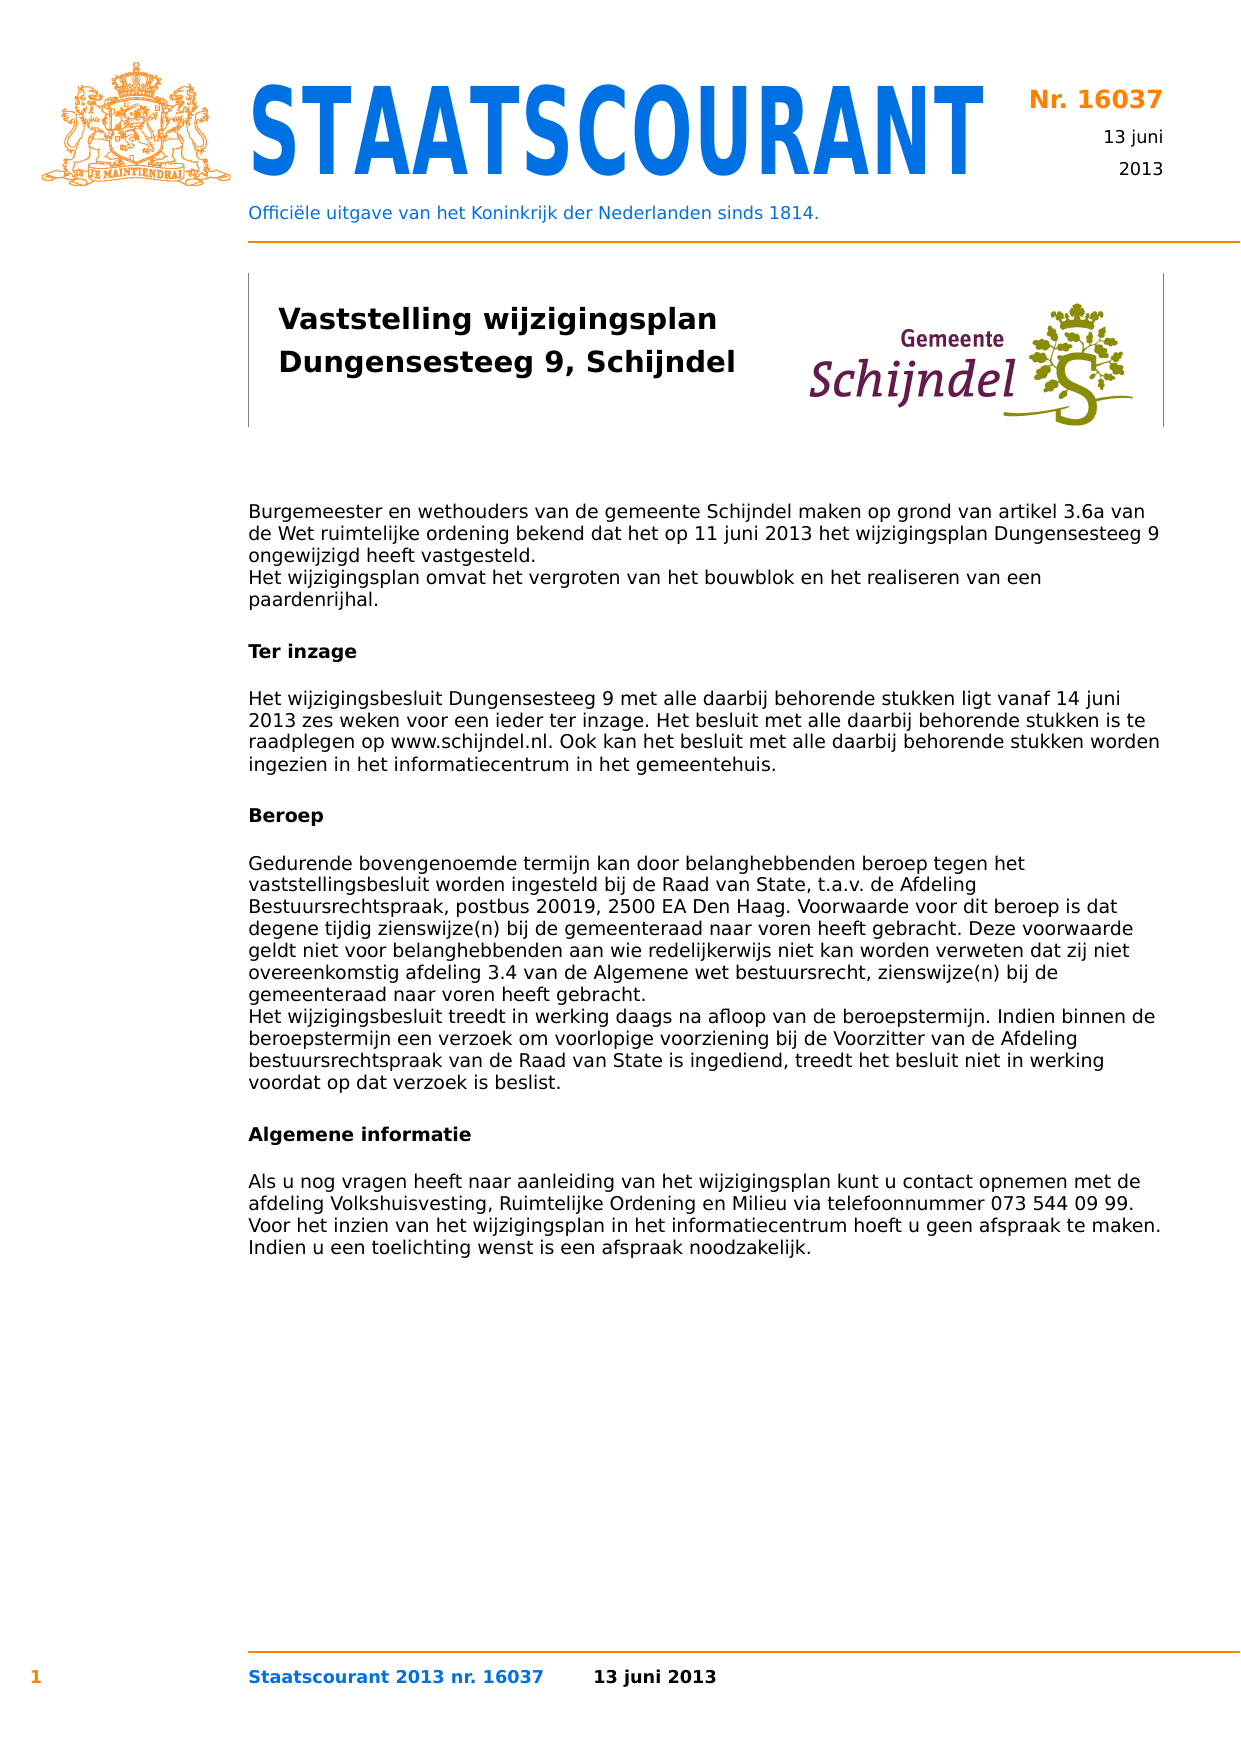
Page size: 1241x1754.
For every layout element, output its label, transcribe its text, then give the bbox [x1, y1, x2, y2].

table_header [25, 62, 248, 241]
text Als u nog vragen heeft naar aanleiding van het wijzigingsplan kunt u contact opnemen met de afdeling Volkshuisvesting, Ruimtelijke Ordening en Milieu via telefoonnummer 073 544 09 99. Voor het inzien van het wijzigingsplan in het informatiecentrum hoeft u geen afspraak te maken. Indien u een toelichting wenst is een afspraak noodzakelijk. [248, 1171, 1163, 1259]
text Burgemeester en wethouders van de gemeente Schijndel maken op grond van artikel 3.6a van de Wet ruimtelijke ordening bekend dat het op 11 juni 2013 het wijzigingsplan Dungensesteeg 9 ongewijzigd heeft vastgesteld. [248, 501, 1163, 567]
subtitle Algemene informatie [248, 1124, 1163, 1146]
picture [808, 302, 1134, 427]
text Gedurende bovengenoemde termijn kan door belanghebbenden beroep tegen het vaststellingsbesluit worden ingesteld bij de Raad van State, t.a.v. de Afdeling Bestuursrechtspraak, postbus 20019, 2500 EA Den Haag. Voorwaarde voor dit beroep is dat degene tijdig zienswijze(n) bij de gemeenteraad naar voren heeft gebracht. Deze voorwaarde geldt niet voor belanghebbenden aan wie redelijkerwijs niet kan worden verweten dat zij niet overeenkomstig afdeling 3.4 van de Algemene wet bestuursrecht, zienswijze(n) bij de gemeenteraad naar voren heeft gebracht. [248, 852, 1163, 1006]
text Het wijzigingsbesluit treedt in werking daags na afloop van de beroepstermijn. Indien binnen de beroepstermijn een verzoek om voorlopige voorziening bij de Voorzitter van de Afdeling bestuursrechtspraak van de Raad van State is ingediend, treedt het besluit niet in werking voordat op dat verzoek is beslist. [248, 1006, 1163, 1094]
subtitle Vaststelling wijzigingsplan Dungensesteeg 9, Schijndel [249, 273, 1163, 427]
table_cell Officiële uitgave van het Koninkrijk der Nederlanden sinds 1814. [248, 203, 1240, 241]
table_header Nr. 16037 [998, 62, 1240, 121]
subtitle Ter inzage [248, 641, 1163, 662]
subtitle Beroep [248, 805, 1163, 827]
table_cell 13 juni [998, 121, 1240, 153]
picture [41, 62, 231, 186]
text Het wijzigingsplan omvat het vergroten van het bouwblok en het realiseren van een paardenrijhal. [248, 567, 1163, 611]
table_cell 2013 [998, 153, 1240, 203]
table_header STAATSCOURANT [248, 62, 998, 203]
text Het wijzigingsbesluit Dungensesteeg 9 met alle daarbij behorende stukken ligt vanaf 14 juni 2013 zes weken voor een ieder ter inzage. Het besluit met alle daarbij behorende stukken is te raadplegen op www.schijndel.nl. Ook kan het besluit met alle daarbij behorende stukken worden ingezien in het informatiecentrum in het gemeentehuis. [248, 687, 1163, 775]
